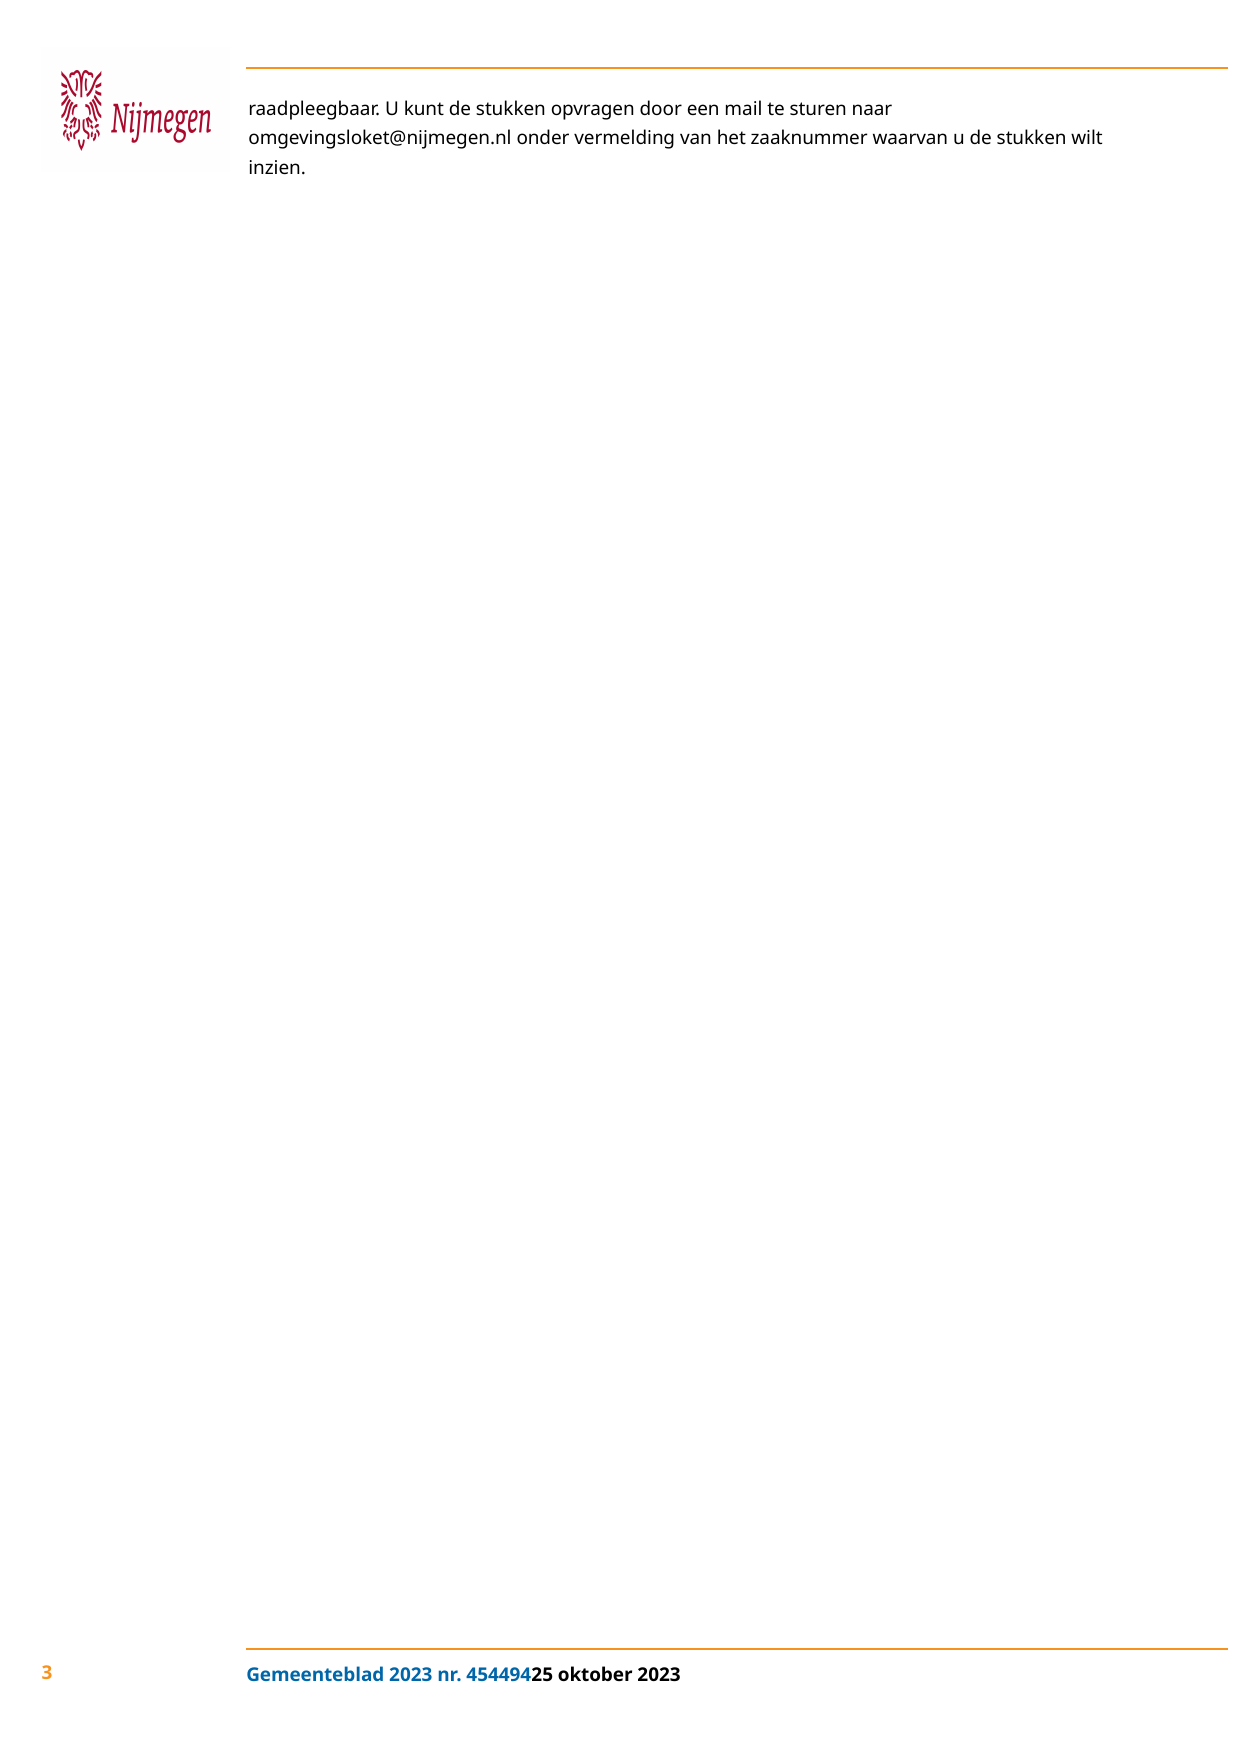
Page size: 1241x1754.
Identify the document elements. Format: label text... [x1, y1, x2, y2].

text raadpleegbaar. U kunt de stukken opvragen door een mail te sturen naar omgevingsloket@nijmegen.nl onder vermelding van het zaaknummer waarvan u de stukken wilt inzien. [248, 95, 1152, 180]
picture [41, 47, 231, 172]
